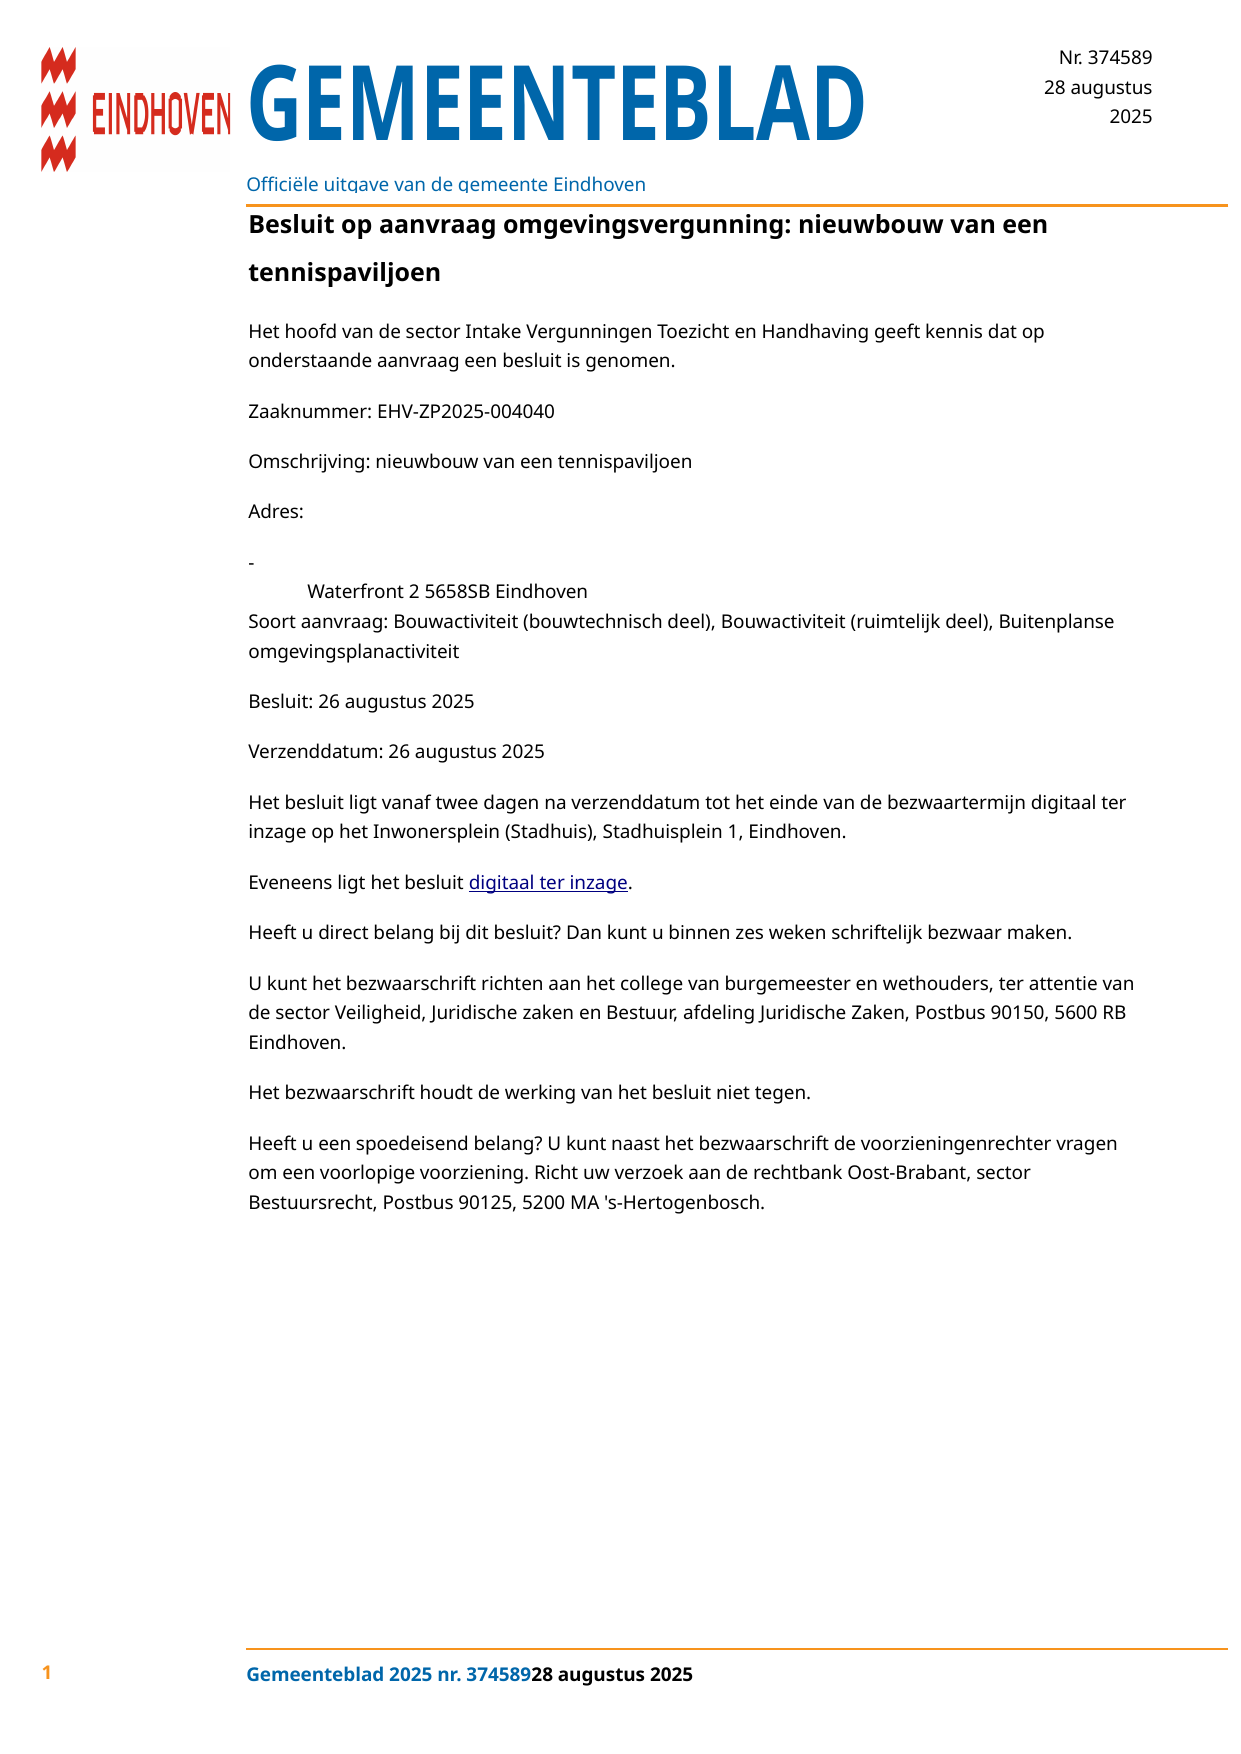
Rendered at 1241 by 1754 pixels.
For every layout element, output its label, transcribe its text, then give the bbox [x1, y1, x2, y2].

text Verzenddatum: 26 augustus 2025 [248, 739, 1152, 764]
text Heeft u een spoedeisend belang? U kunt naast het bezwaarschrift de voorzieningenrechter vragen om een voorlopige voorziening. Richt uw verzoek aan de rechtbank Oost-Brabant, sector Bestuursrecht, Postbus 90125, 5200 MA 's-Hertogenbosch. [248, 1130, 1152, 1215]
list Waterfront 2 5658SB Eindhoven [248, 579, 1152, 604]
text Heeft u direct belang bij dit besluit? Dan kunt u binnen zes weken schriftelijk bezwaar maken. [248, 919, 1152, 945]
text Omschrijving: nieuwbouw van een tennispaviljoen [248, 448, 1152, 474]
picture [41, 47, 231, 172]
text Besluit op aanvraag omgevingsvergunning: nieuwbouw van een tennispaviljoen [248, 207, 1152, 288]
text U kunt het bezwaarschrift richten aan het college van burgemeester en wethouders, ter attentie van de sector Veiligheid, Juridische zaken en Bestuur, afdeling Juridische Zaken, Postbus 90150, 5600 RB Eindhoven. [248, 970, 1152, 1055]
text Het besluit ligt vanaf twee dagen na verzenddatum tot het einde van de bezwaartermijn digitaal ter inzage op het Inwonersplein (Stadhuis), Stadhuisplein 1, Eindhoven. [248, 789, 1152, 844]
text Het bezwaarschrift houdt de werking van het besluit niet tegen. [248, 1079, 1152, 1105]
text Zaaknummer: EHV-ZP2025-004040 [248, 398, 1152, 424]
text Het hoofd van de sector Intake Vergunningen Toezicht en Handhaving geeft kennis dat op onderstaande aanvraag een besluit is genomen. [248, 318, 1152, 373]
text Soort aanvraag: Bouwactiviteit (bouwtechnisch deel), Bouwactiviteit (ruimtelijk deel), Buitenplanse omgevingsplanactiviteit [248, 608, 1152, 664]
text Eveneens ligt het besluit digitaal ter inzage. [248, 869, 1152, 895]
text Adres: [248, 499, 1152, 524]
text Besluit: 26 augustus 2025 [248, 688, 1152, 714]
